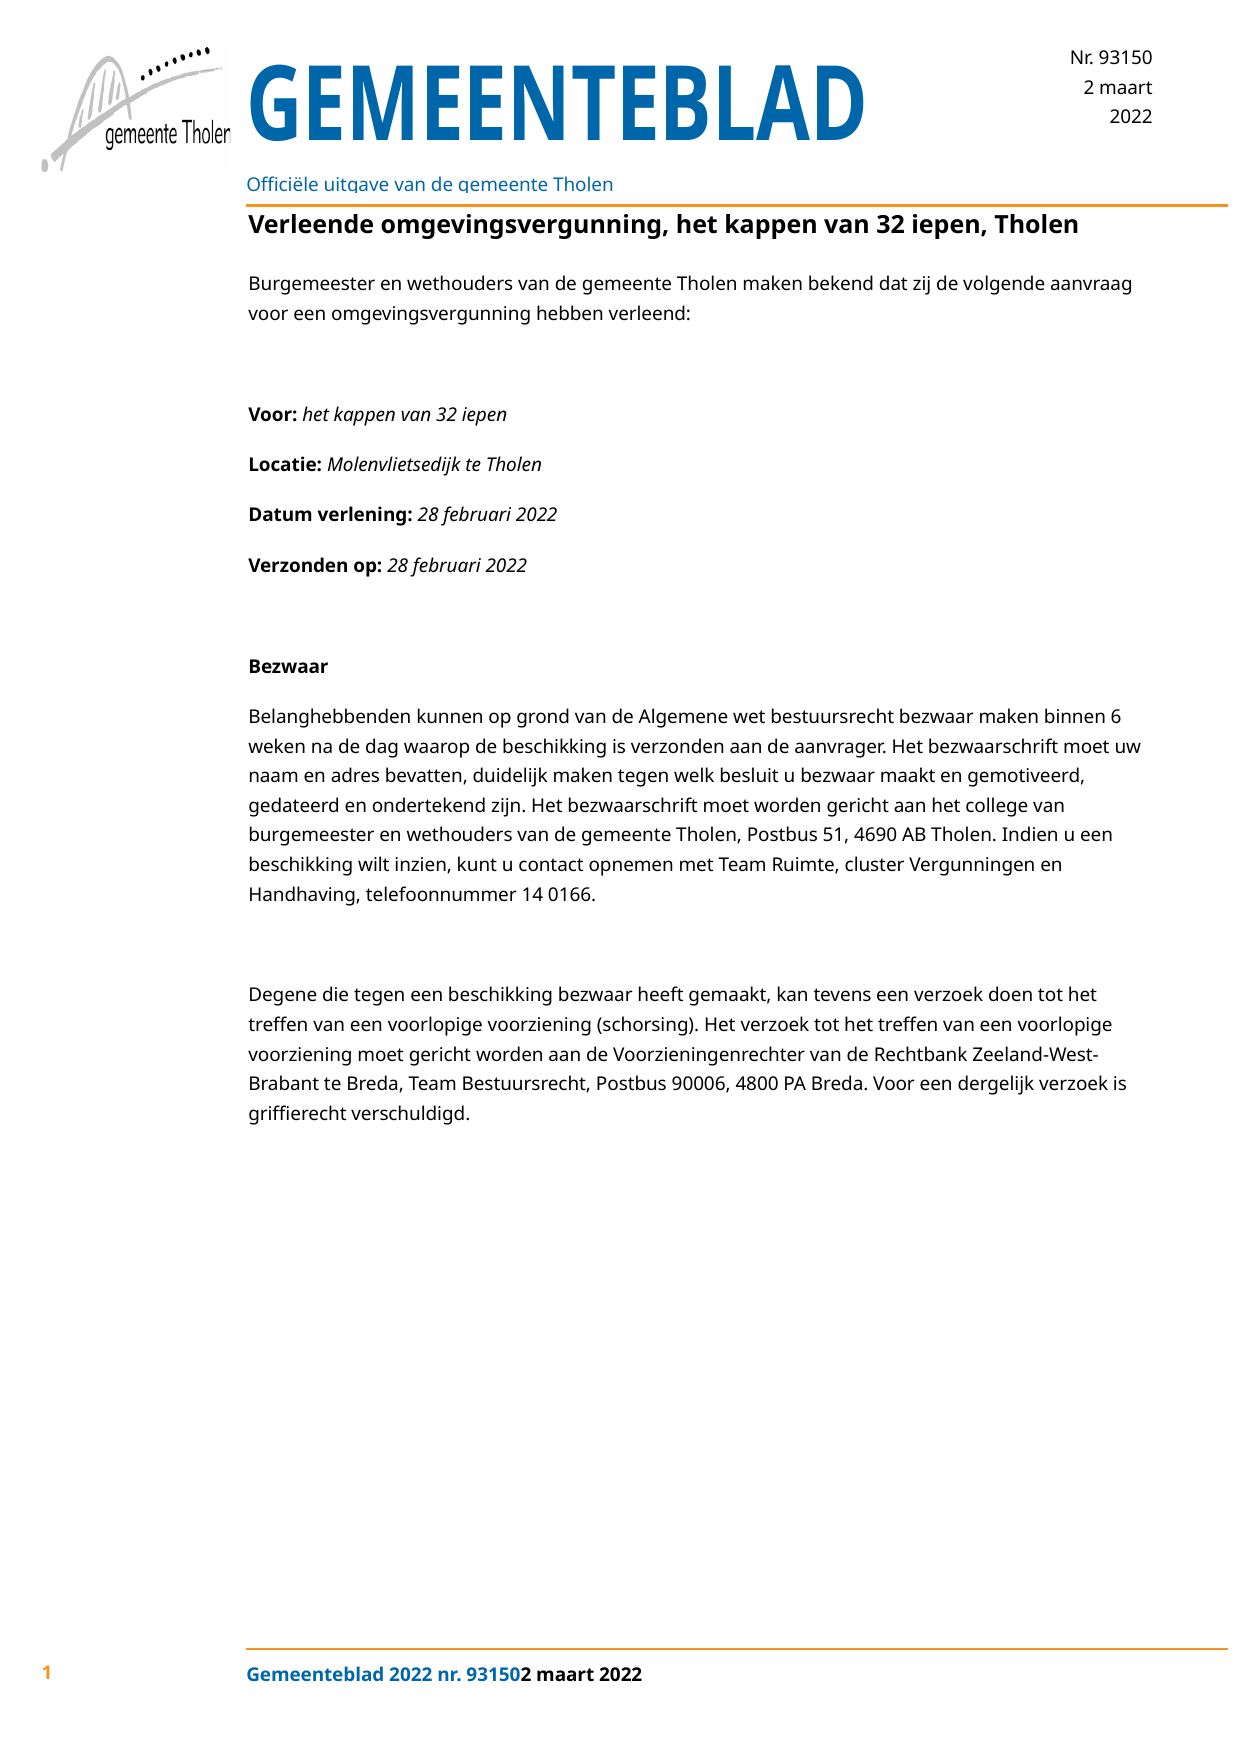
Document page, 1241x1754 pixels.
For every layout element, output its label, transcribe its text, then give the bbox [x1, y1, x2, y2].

text Burgemeester en wethouders van de gemeente Tholen maken bekend dat zij de volgende aanvraag voor een omgevingsvergunning hebben verleend: [248, 270, 1152, 326]
text Belanghebbenden kunnen op grond van de Algemene wet bestuursrecht bezwaar maken binnen 6 weken na de dag waarop de beschikking is verzonden aan de aanvrager. Het bezwaarschrift moet uw naam en adres bevatten, duidelijk maken tegen welk besluit u bezwaar maakt en gemotiveerd, gedateerd en ondertekend zijn. Het bezwaarschrift moet worden gericht aan het college van burgemeester en wethouders van de gemeente Tholen, Postbus 51, 4690 AB Tholen. Indien u een beschikking wilt inzien, kunt u contact opnemen met Team Ruimte, cluster Vergunningen en Handhaving, telefoonnummer 14 0166. [248, 703, 1152, 906]
text Datum verlening: 28 februari 2022 [248, 502, 1152, 527]
text Verzonden op: 28 februari 2022 [248, 552, 1152, 578]
text Degene die tegen een beschikking bezwaar heeft gemaakt, kan tevens een verzoek doen tot het treffen van een voorlopige voorziening (schorsing). Het verzoek tot het treffen van een voorlopige voorziening moet gericht worden aan de Voorzieningenrechter van de Rechtbank Zeeland-West-Brabant te Breda, Team Bestuursrecht, Postbus 90006, 4800 PA Breda. Voor een dergelijk verzoek is griffierecht verschuldigd. [248, 982, 1152, 1126]
text Verleende omgevingsvergunning, het kappen van 32 iepen, Tholen [248, 207, 1152, 241]
text Voor: het kappen van 32 iepen [248, 401, 1152, 426]
picture [41, 47, 231, 172]
text Bezwaar [248, 653, 1152, 678]
text Locatie: Molenvlietsedijk te Tholen [248, 451, 1152, 477]
